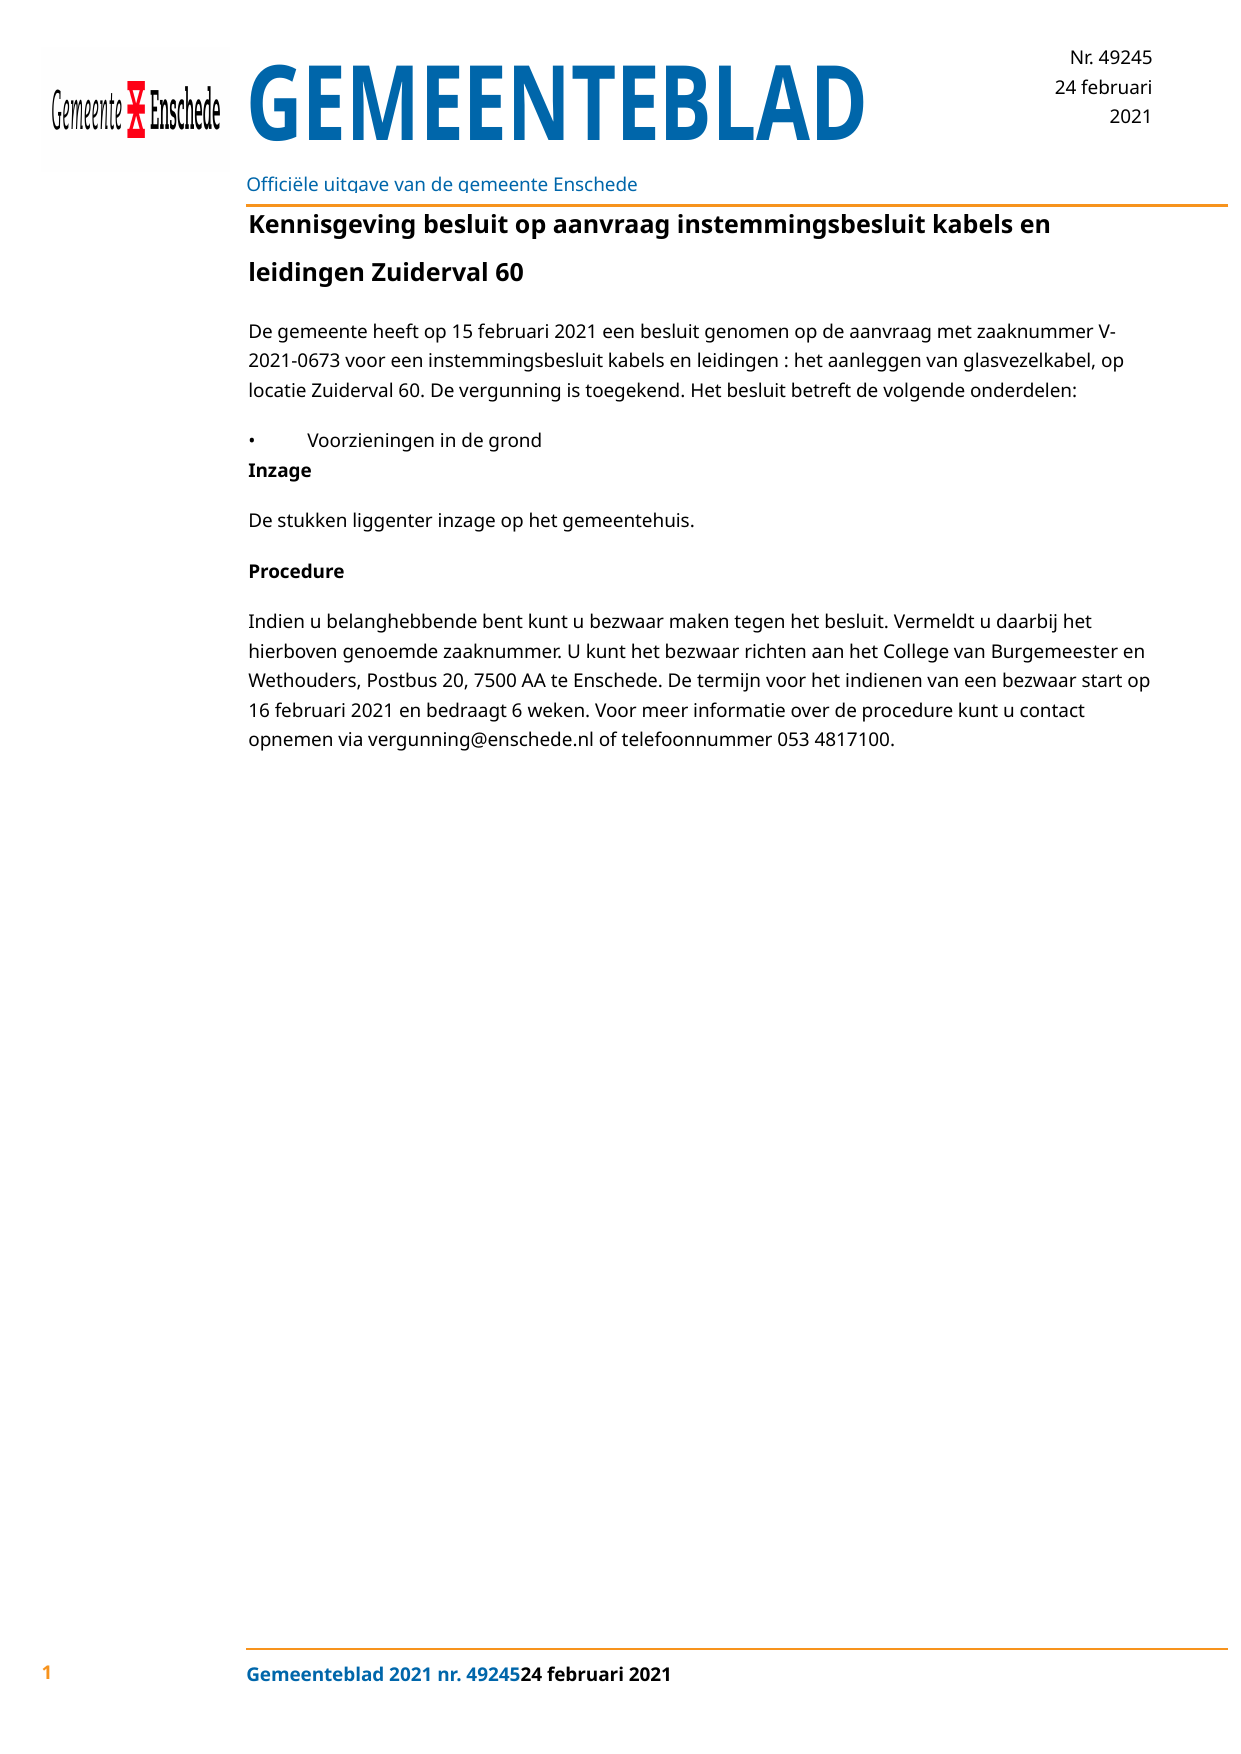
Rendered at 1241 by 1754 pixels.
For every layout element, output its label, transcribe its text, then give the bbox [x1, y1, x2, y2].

text Kennisgeving besluit op aanvraag instemmingsbesluit kabels en leidingen Zuiderval 60 [248, 207, 1152, 288]
picture [41, 47, 231, 172]
text De stukken liggenter inzage op het gemeentehuis. [248, 507, 1152, 533]
text Inzage [248, 457, 1152, 483]
text Indien u belanghebbende bent kunt u bezwaar maken tegen het besluit. Vermeldt u daarbij het hierboven genoemde zaaknummer. U kunt het bezwaar richten aan het College van Burgemees­ter en Wethouders, Postbus 20, 7500 AA te Enschede. De termijn voor het indienen van een bezwaar start op 16 februari 2021 en bedraagt 6 weken. Voor meer informatie over de procedure kunt u contact opnemen via vergunning@enschede.nl of telefoonnummer 053 4817100. [248, 608, 1152, 752]
text De gemeente heeft op 15 februari 2021 een besluit genomen op de aanvraag met zaaknummer V-2021-0673 voor een instemmingsbesluit kabels en leidingen : het aanleggen van glasvezelkabel, op locatie Zuiderval 60. De vergunning is toegekend. Het besluit betreft de volgende onderdelen: [248, 318, 1152, 403]
text Procedure [248, 558, 1152, 584]
list Voorzieningen in de grond [248, 427, 1152, 453]
